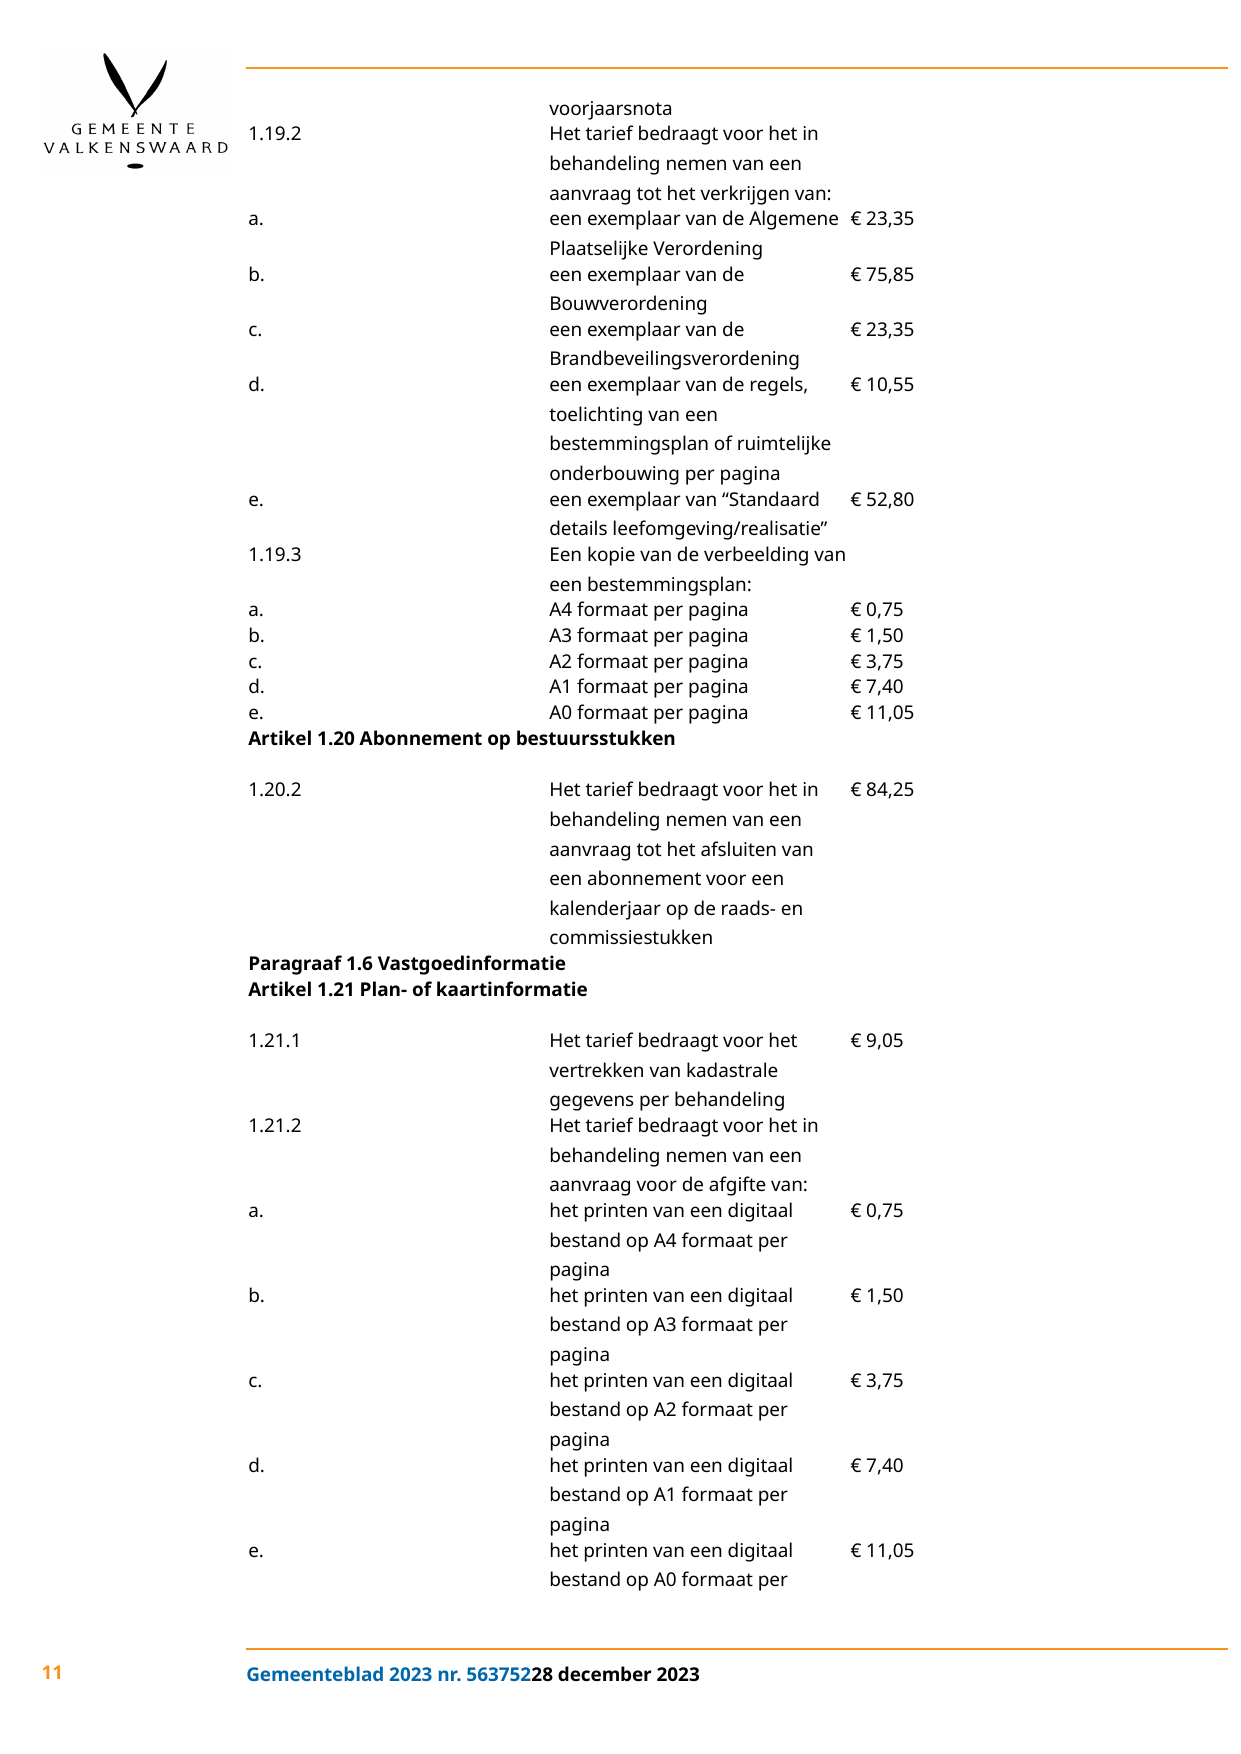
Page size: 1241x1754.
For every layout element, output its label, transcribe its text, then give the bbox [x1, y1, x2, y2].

table_cell € 23,35 [850, 316, 1152, 371]
table_cell € 3,75 [850, 1367, 1152, 1452]
table_cell het printen van een digitaal bestand op A1 formaat per pagina [549, 1452, 850, 1537]
table_cell Het tarief bedraagt voor het in behandeling nemen van een aanvraag tot het afsluiten van een abonnement voor een kalenderjaar op de raads- en commissiestukken [549, 777, 850, 950]
table_cell een exemplaar van de regels, toelichting van een bestemmingsplan of ruimtelijke onderbouwing per pagina [549, 371, 850, 486]
table_cell € 84,25 [850, 777, 1152, 950]
table_cell A2 formaat per pagina [549, 648, 850, 674]
table_cell € 1,50 [850, 1282, 1152, 1367]
table_cell Het tarief bedraagt voor het vertrekken van kadastrale gegevens per behandeling [549, 1028, 850, 1112]
table_cell a. [248, 1197, 549, 1282]
table_cell b. [248, 622, 549, 648]
table_cell b. [248, 1282, 549, 1367]
table_cell voorjaarsnota [549, 95, 850, 121]
table_cell [549, 1002, 850, 1027]
table_cell e. [248, 486, 549, 541]
table_cell € 9,05 [850, 1028, 1152, 1112]
table_cell € 11,05 [850, 1537, 1152, 1592]
table_cell [850, 1002, 1152, 1027]
table_cell c. [248, 648, 549, 674]
table_cell een exemplaar van de Brandbeveilingsverordening [549, 316, 850, 371]
table_cell Artikel 1.21 Plan- of kaartinformatie [248, 976, 1152, 1002]
table_cell [549, 751, 850, 777]
table_cell het printen van een digitaal bestand op A2 formaat per pagina [549, 1367, 850, 1452]
table_cell een exemplaar van de Bouwverordening [549, 261, 850, 316]
table_cell [850, 541, 1152, 596]
table_cell Artikel 1.20 Abonnement op bestuursstukken [248, 725, 1152, 751]
table_cell Een kopie van de verbeelding van een bestemmingsplan: [549, 541, 850, 596]
table_cell b. [248, 261, 549, 316]
table_cell Paragraaf 1.6 Vastgoedinformatie [248, 950, 1152, 976]
table_cell A3 formaat per pagina [549, 622, 850, 648]
table_cell a. [248, 596, 549, 622]
table_cell € 0,75 [850, 596, 1152, 622]
table_cell € 1,50 [850, 622, 1152, 648]
table_cell het printen van een digitaal bestand op A0 formaat per [549, 1537, 850, 1592]
table_cell € 3,75 [850, 648, 1152, 674]
table_cell [248, 751, 549, 777]
table_cell 1.21.1 [248, 1028, 549, 1112]
table_cell A4 formaat per pagina [549, 596, 850, 622]
table_cell € 52,80 [850, 486, 1152, 541]
table_cell € 23,35 [850, 205, 1152, 261]
table_cell e. [248, 699, 549, 725]
table_cell Het tarief bedraagt voor het in behandeling nemen van een aanvraag tot het verkrijgen van: [549, 121, 850, 205]
table_cell A1 formaat per pagina [549, 674, 850, 699]
table_cell [850, 95, 1152, 121]
picture [41, 47, 231, 172]
table_cell Het tarief bedraagt voor het in behandeling nemen van een aanvraag voor de afgifte van: [549, 1112, 850, 1197]
table_cell het printen van een digitaal bestand op A3 formaat per pagina [549, 1282, 850, 1367]
table_cell € 11,05 [850, 699, 1152, 725]
table_cell a. [248, 205, 549, 261]
table_cell € 7,40 [850, 1452, 1152, 1537]
table_cell c. [248, 1367, 549, 1452]
table_cell d. [248, 674, 549, 699]
table_cell d. [248, 371, 549, 486]
table_cell [248, 1002, 549, 1027]
table_cell een exemplaar van de Algemene Plaatselijke Verordening [549, 205, 850, 261]
table_cell € 75,85 [850, 261, 1152, 316]
table_cell e. [248, 1537, 549, 1592]
table_cell 1.19.2 [248, 121, 549, 205]
table_cell 1.20.2 [248, 777, 549, 950]
table_cell c. [248, 316, 549, 371]
table_cell [850, 1112, 1152, 1197]
table_cell [850, 121, 1152, 205]
table_cell [850, 751, 1152, 777]
table_cell 1.19.3 [248, 541, 549, 596]
table_cell € 0,75 [850, 1197, 1152, 1282]
table_cell € 10,55 [850, 371, 1152, 486]
table_cell € 7,40 [850, 674, 1152, 699]
table_cell een exemplaar van “Standaard details leefomgeving/realisatie” [549, 486, 850, 541]
table_cell het printen van een digitaal bestand op A4 formaat per pagina [549, 1197, 850, 1282]
table_cell 1.21.2 [248, 1112, 549, 1197]
table_cell d. [248, 1452, 549, 1537]
table_cell [248, 95, 549, 121]
table_cell A0 formaat per pagina [549, 699, 850, 725]
